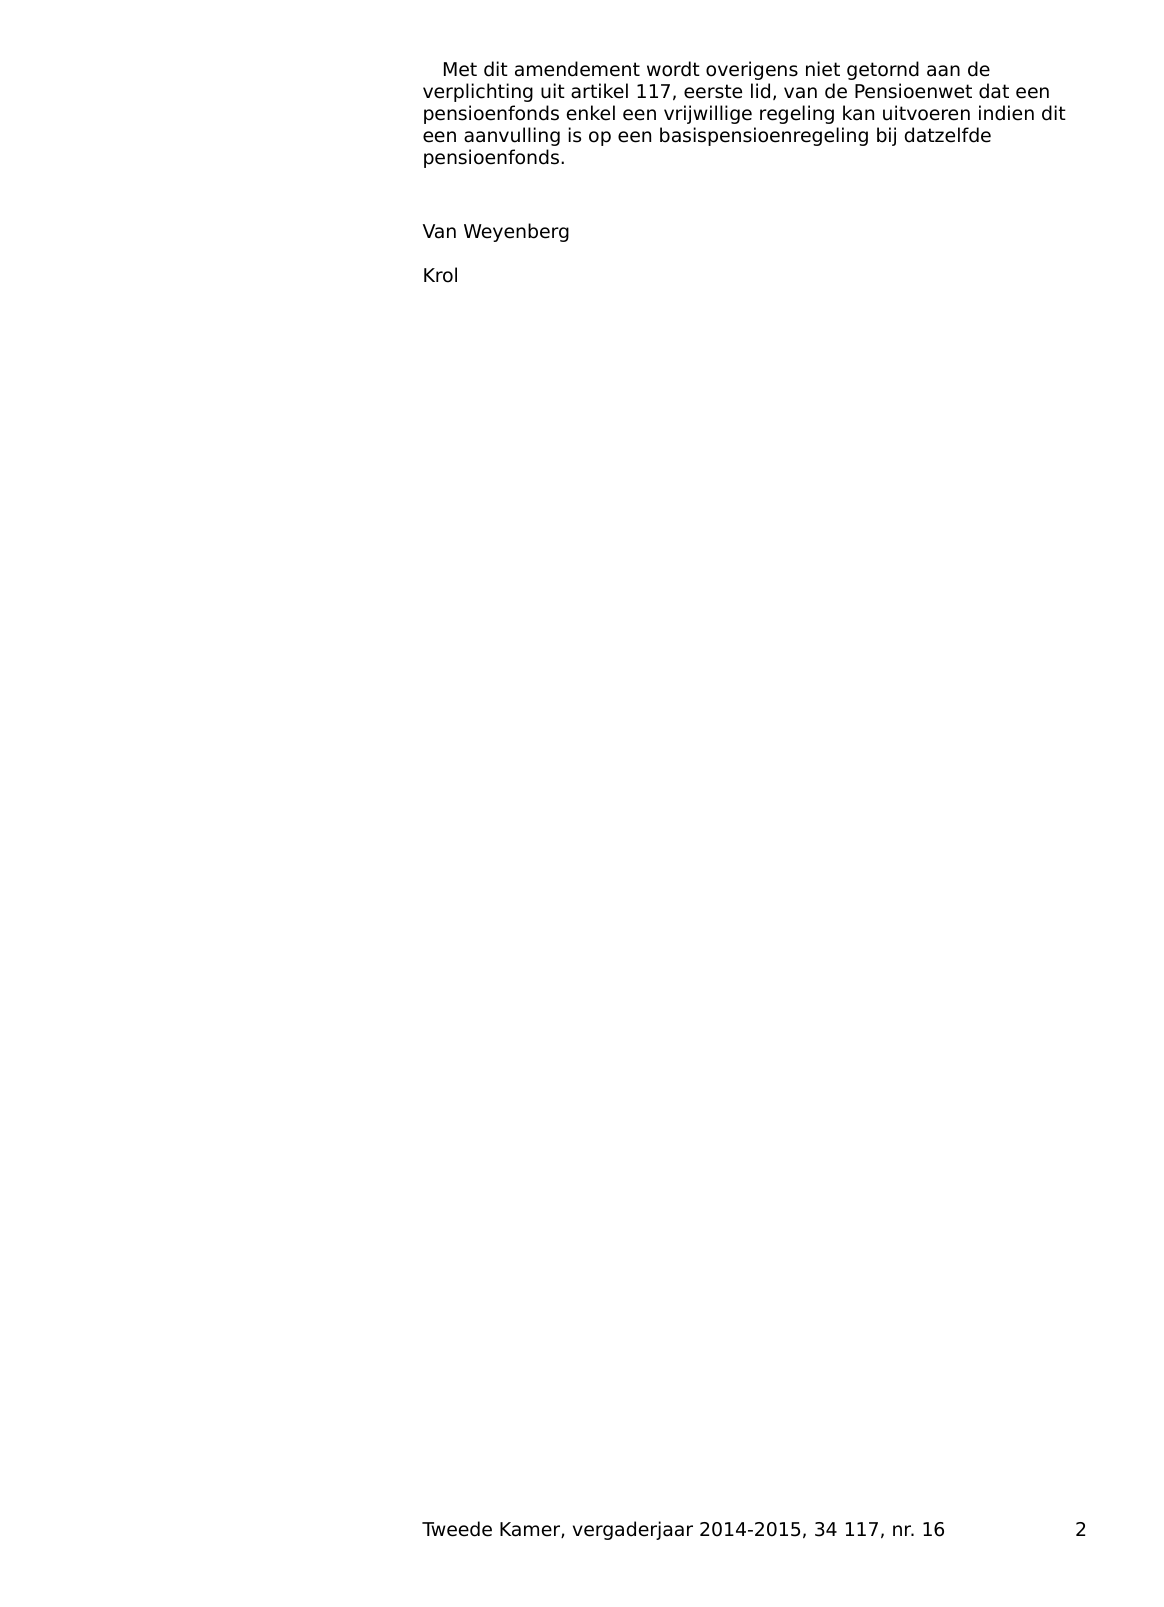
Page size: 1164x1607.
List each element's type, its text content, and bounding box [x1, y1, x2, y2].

text Met dit amendement wordt overigens niet getornd aan de verplichting uit artikel 117, eerste lid, van de Pensioenwet dat een pensioenfonds enkel een vrijwillige regeling kan uitvoeren indien dit een aanvulling is op een basispensioenregeling bij datzelfde pensioenfonds. [422, 59, 1087, 169]
text Van Weyenberg Krol [422, 199, 1087, 287]
